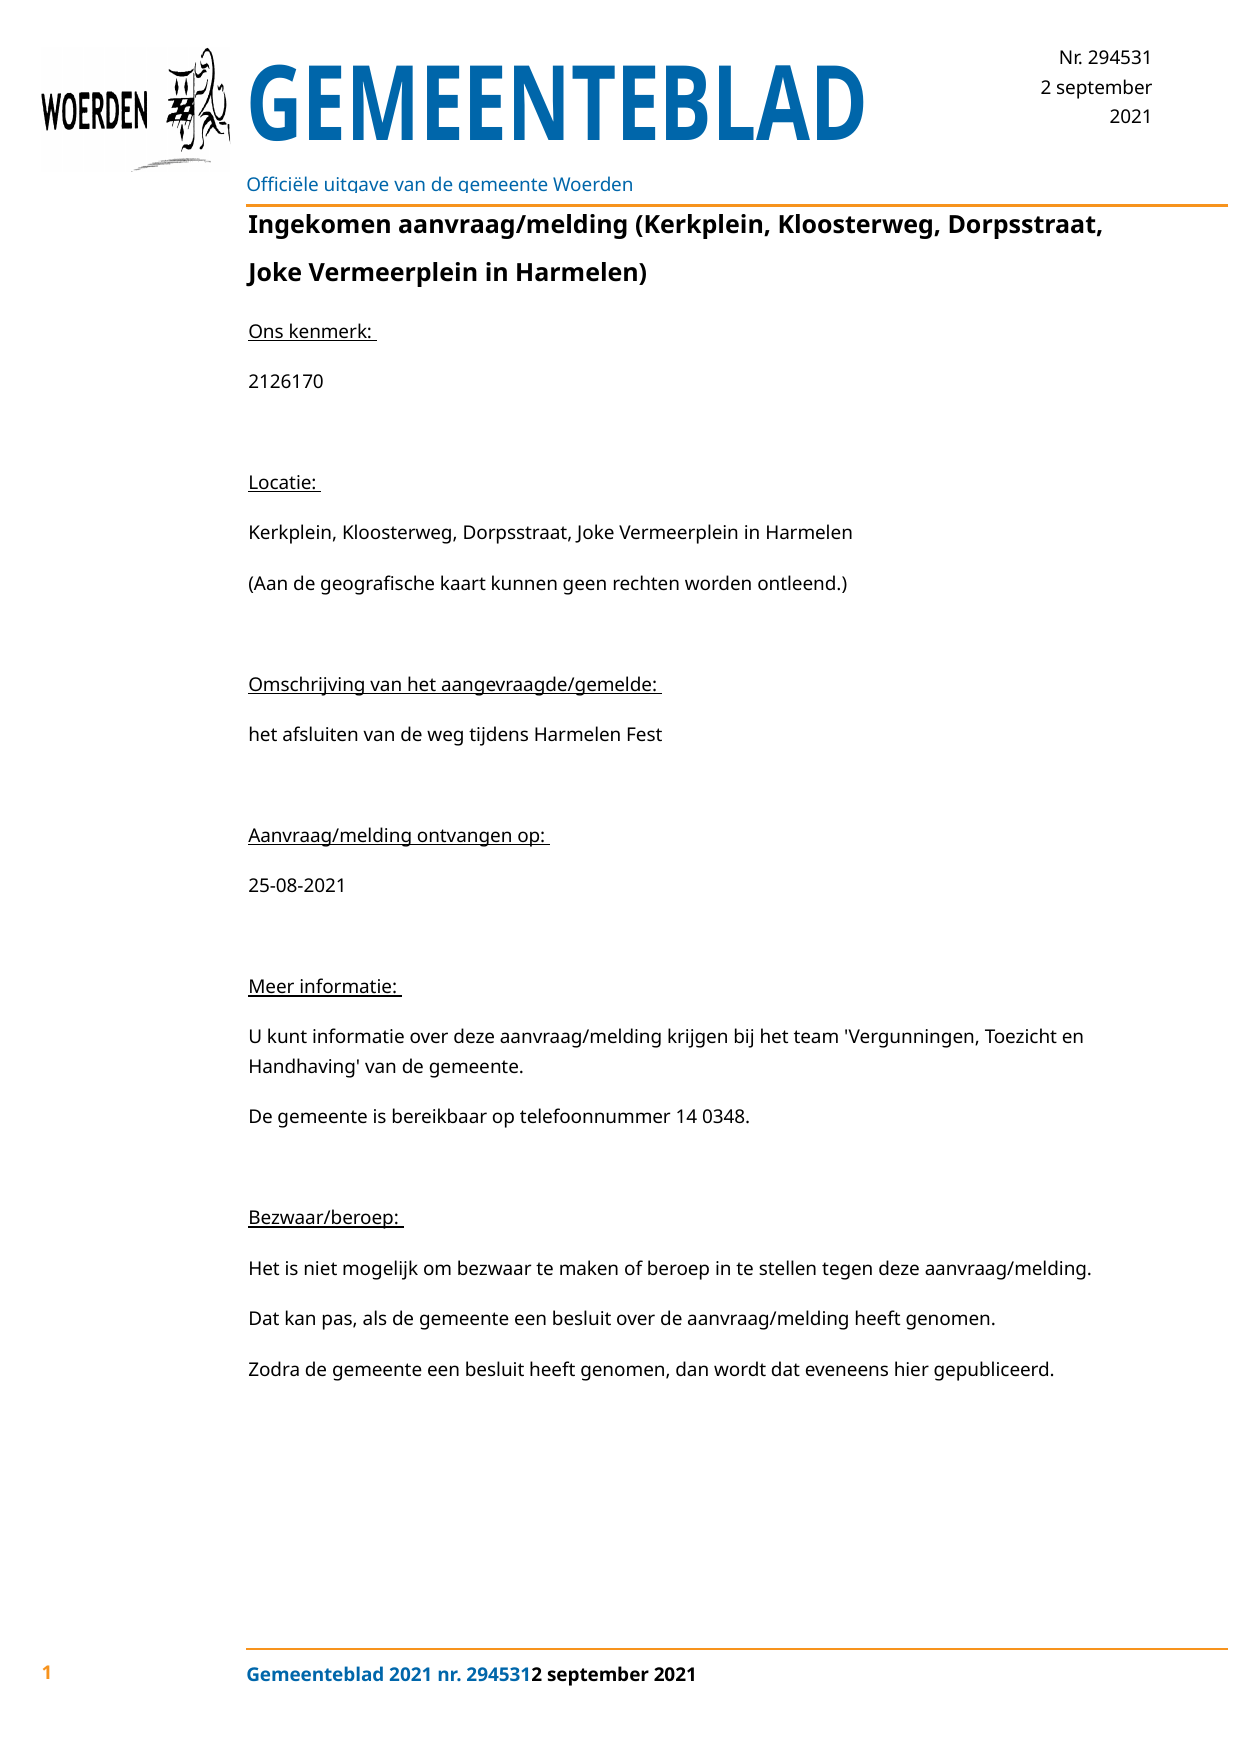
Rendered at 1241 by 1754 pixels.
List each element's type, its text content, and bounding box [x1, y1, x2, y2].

text (Aan de geografische kaart kunnen geen rechten worden ontleend.) [248, 570, 1152, 596]
text 25-08-2021 [248, 872, 1152, 898]
text Bezwaar/beroep: [248, 1204, 1152, 1230]
text Omschrijving van het aangevraagde/gemelde: [248, 671, 1152, 697]
text Ingekomen aanvraag/melding (Kerkplein, Kloosterweg, Dorpsstraat, Joke Vermeerplein in Harmelen) [248, 207, 1152, 288]
text Dat kan pas, als de gemeente een besluit over de aanvraag/melding heeft genomen. [248, 1305, 1152, 1331]
text De gemeente is bereikbaar op telefoonnummer 14 0348. [248, 1104, 1152, 1129]
text U kunt informatie over deze aanvraag/melding krijgen bij het team 'Vergunningen, Toezicht en Handhaving' van de gemeente. [248, 1024, 1152, 1079]
text Zodra de gemeente een besluit heeft genomen, dan wordt dat eveneens hier gepubliceerd. [248, 1356, 1152, 1382]
picture [41, 47, 231, 172]
text het afsluiten van de weg tijdens Harmelen Fest [248, 721, 1152, 747]
text 2126170 [248, 368, 1152, 394]
text Locatie: [248, 469, 1152, 495]
text Meer informatie: [248, 973, 1152, 999]
text Ons kenmerk: [248, 318, 1152, 344]
text Aanvraag/melding ontvangen op: [248, 822, 1152, 848]
text Het is niet mogelijk om bezwaar te maken of beroep in te stellen tegen deze aanvraag/melding. [248, 1255, 1152, 1281]
text Kerkplein, Kloosterweg, Dorpsstraat, Joke Vermeerplein in Harmelen [248, 519, 1152, 545]
